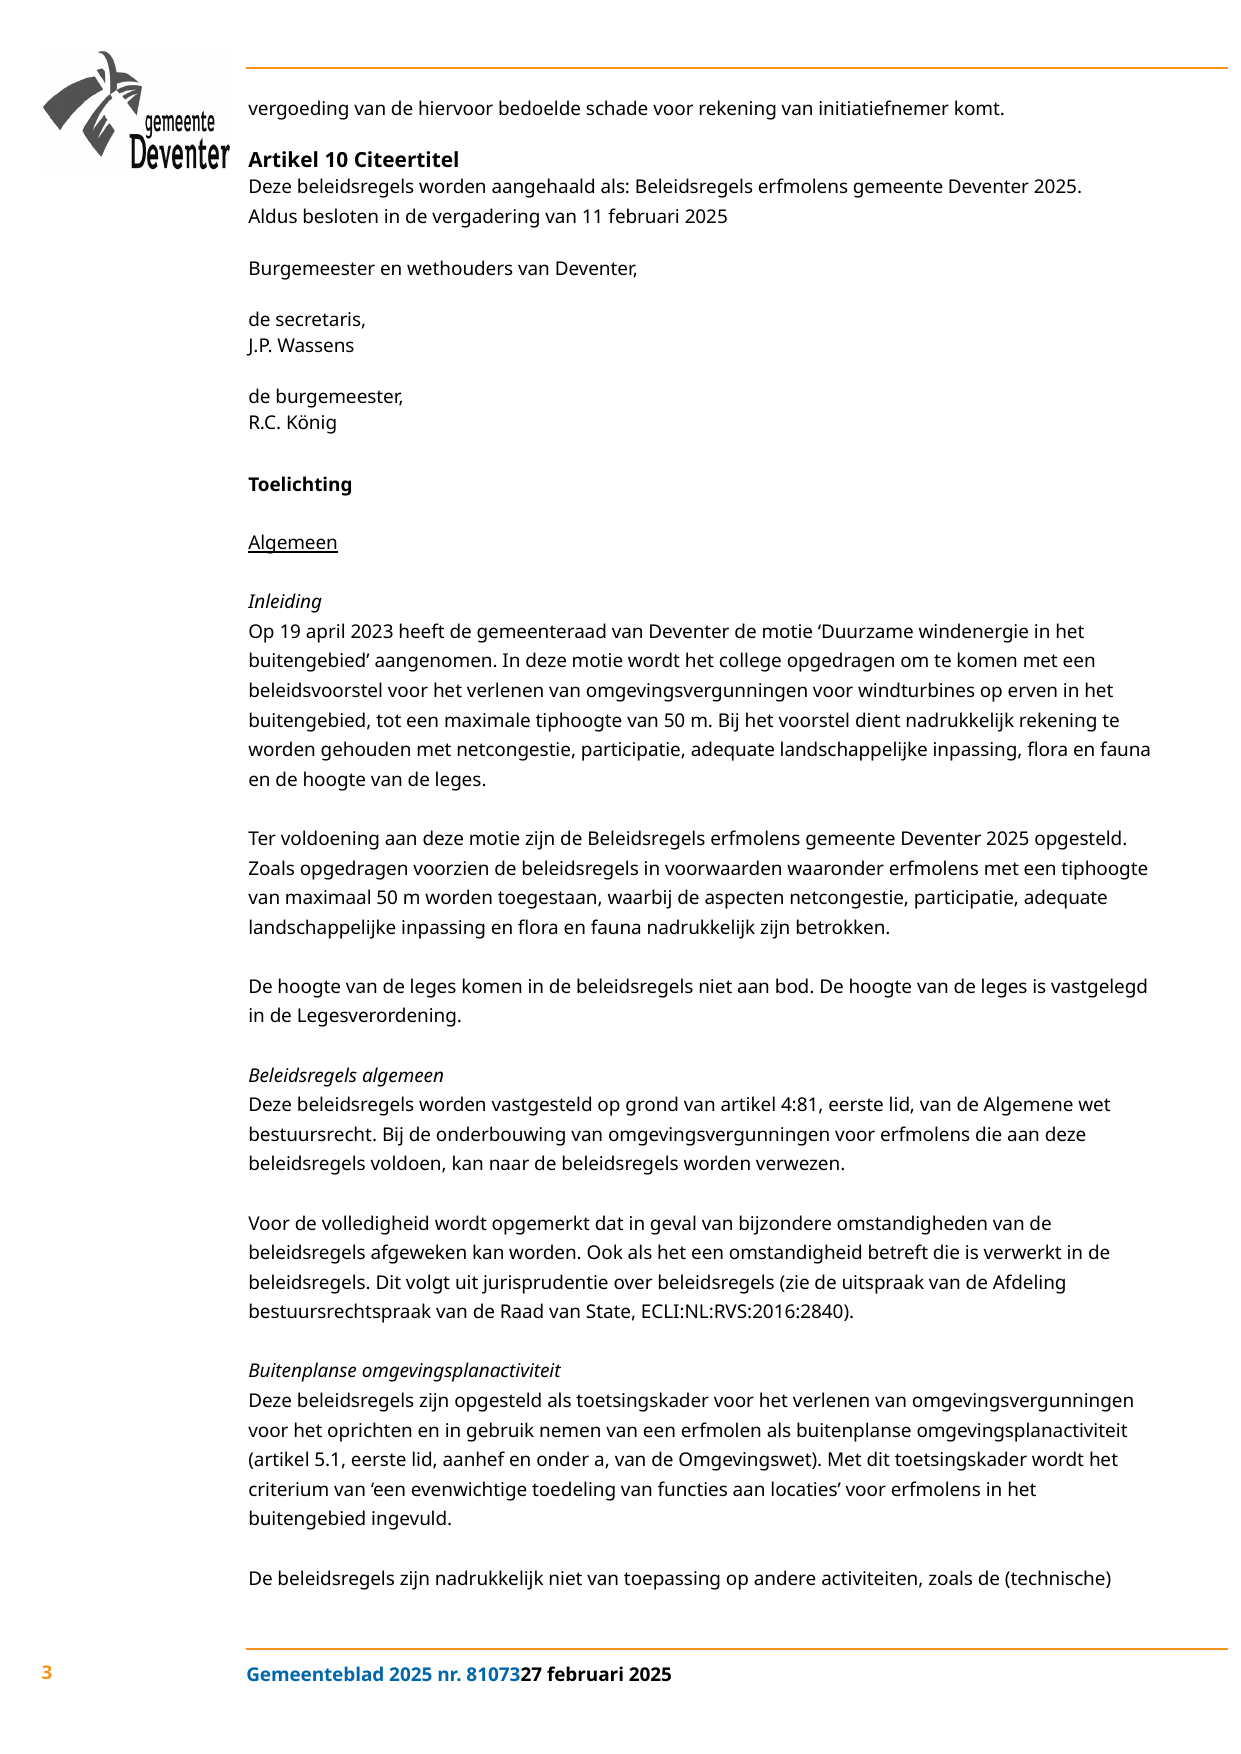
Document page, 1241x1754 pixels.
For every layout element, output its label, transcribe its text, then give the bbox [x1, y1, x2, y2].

text Op 19 april 2023 heeft de gemeenteraad van Deventer de motie ‘Duurzame windenergie in het buitengebied’ aangenomen. In deze motie wordt het college opgedragen om te komen met een beleidsvoorstel voor het verlenen van omgevingsvergunningen voor windturbines op erven in het buitengebied, tot een maximale tiphoogte van 50 m. Bij het voorstel dient nadrukkelijk rekening te worden gehouden met netcongestie, participatie, adequate landschappelijke inpassing, flora en fauna en de hoogte van de leges. [248, 618, 1152, 792]
text Algemeen [248, 529, 1152, 555]
text J.P. Wassens [248, 332, 1152, 358]
text Burgemeester en wethouders van Deventer, [248, 255, 1152, 280]
text Ter voldoening aan deze motie zijn de Beleidsregels erfmolens gemeente Deventer 2025 opgesteld. Zoals opgedragen voorzien de beleidsregels in voorwaarden waaronder erfmolens met een tiphoogte van maximaal 50 m worden toegestaan, waarbij de aspecten netcongestie, participatie, adequate landschappelijke inpassing en flora en fauna nadrukkelijk zijn betrokken. [248, 825, 1152, 940]
text Beleidsregels algemeen [248, 1062, 1152, 1088]
text de secretaris, [248, 306, 1152, 332]
text R.C. König [248, 409, 1152, 435]
text Buitenplanse omgevingsplanactiviteit [248, 1358, 1152, 1383]
text Artikel 10 Citeertitel [248, 145, 1152, 174]
text Deze beleidsregels worden aangehaald als: Beleidsregels erfmolens gemeente Deventer 2025. [248, 174, 1152, 199]
text de burgemeester, [248, 383, 1152, 409]
text Toelichting [248, 461, 1152, 500]
text Voor de volledigheid wordt opgemerkt dat in geval van bijzondere omstandigheden van de beleidsregels afgeweken kan worden. Ook als het een omstandigheid betreft die is verwerkt in de beleidsregels. Dit volgt uit jurisprudentie over beleidsregels (zie de uitspraak van de Afdeling bestuursrechtspraak van de Raad van State, ECLI:NL:RVS:2016:2840). [248, 1210, 1152, 1324]
text vergoeding van de hiervoor bedoelde schade voor rekening van initiatiefnemer komt. [248, 95, 1152, 121]
text Inleiding [248, 588, 1152, 614]
text Deze beleidsregels zijn opgesteld als toetsingskader voor het verlenen van omgevingsvergunningen voor het oprichten en in gebruik nemen van een erfmolen als buitenplanse omgevingsplanactiviteit (artikel 5.1, eerste lid, aanhef en onder a, van de Omgevingswet). Met dit toetsingskader wordt het criterium van ‘een evenwichtige toedeling van functies aan locaties’ voor erfmolens in het buitengebied ingevuld. [248, 1387, 1152, 1531]
text Deze beleidsregels worden vastgesteld op grond van artikel 4:81, eerste lid, van de Algemene wet bestuursrecht. Bij de onderbouwing van omgevingsvergunningen voor erfmolens die aan deze beleidsregels voldoen, kan naar de beleidsregels worden verwezen. [248, 1091, 1152, 1176]
text Aldus besloten in de vergadering van 11 februari 2025 [248, 203, 1152, 229]
text De hoogte van de leges komen in de beleidsregels niet aan bod. De hoogte van de leges is vastgelegd in de Legesverordening. [248, 973, 1152, 1028]
picture [41, 47, 231, 172]
text De beleidsregels zijn nadrukkelijk niet van toepassing op andere activiteiten, zoals de (technische) [248, 1565, 1152, 1591]
